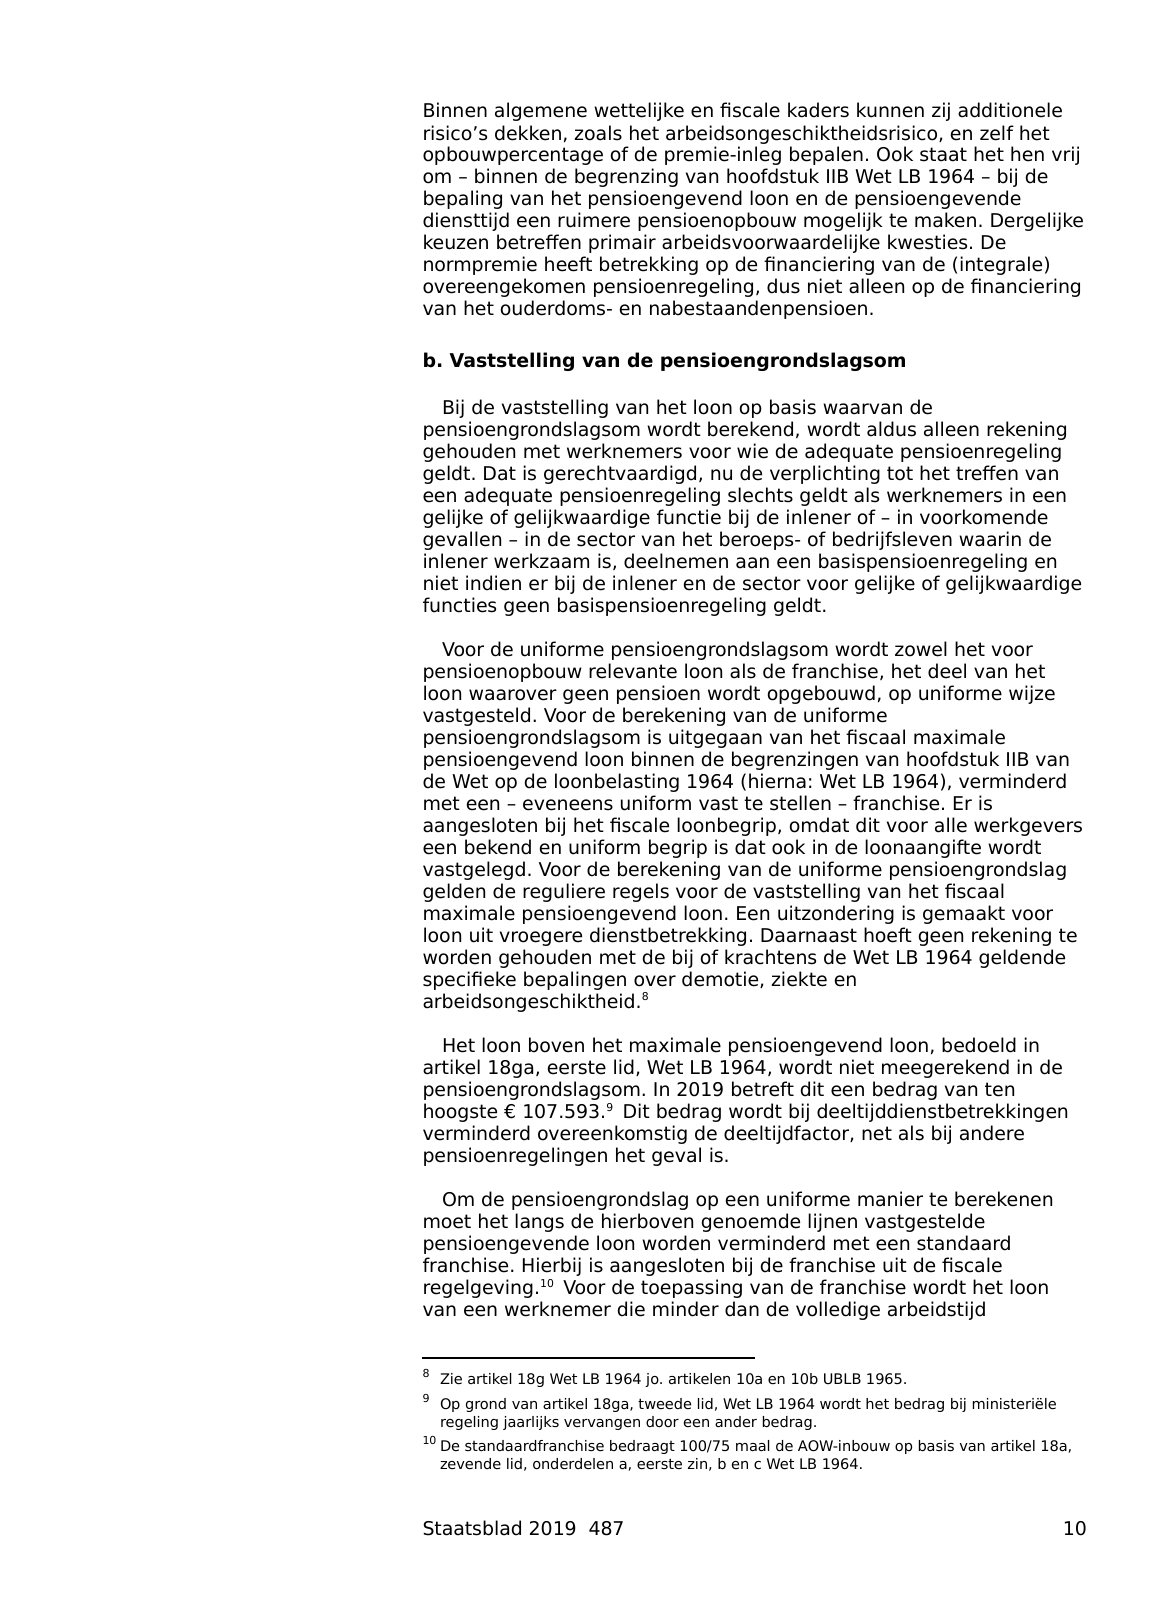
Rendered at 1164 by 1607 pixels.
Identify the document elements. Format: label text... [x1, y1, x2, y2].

text Voor de uniforme pensioengrondslagsom wordt zowel het voor pensioenopbouw relevante loon als de franchise, het deel van het loon waarover geen pensioen wordt opgebouwd, op uniforme wijze vastgesteld. Voor de berekening van de uniforme pensioengrondslagsom is uitgegaan van het fiscaal maximale pensioengevend loon binnen de begrenzingen van hoofdstuk IIB van de Wet op de loonbelasting 1964 (hierna: Wet LB 1964), verminderd met een – eveneens uniform vast te stellen – franchise. Er is aangesloten bij het fiscale loonbegrip, omdat dit voor alle werkgevers een bekend en uniform begrip is dat ook in de loonaangifte wordt vastgelegd. Voor de berekening van de uniforme pensioengrondslag gelden de reguliere regels voor de vaststelling van het fiscaal maximale pensioengevend loon. Een uitzondering is gemaakt voor loon uit vroegere dienstbetrekking. Daarnaast hoeft geen rekening te worden gehouden met de bij of krachtens de Wet LB 1964 geldende specifieke bepalingen over demotie, ziekte en arbeidsongeschiktheid. [422, 639, 1087, 1013]
text Binnen algemene wettelijke en fiscale kaders kunnen zij additionele risico’s dekken, zoals het arbeidsongeschiktheidsrisico, en zelf het opbouwpercentage of de premie-inleg bepalen. Ook staat het hen vrij om – binnen de begrenzing van hoofdstuk IIB Wet LB 1964 – bij de bepaling van het pensioengevend loon en de pensioengevende diensttijd een ruimere pensioenopbouw mogelijk te maken. Dergelijke keuzen betreffen primair arbeidsvoorwaardelijke kwesties. De normpremie heeft betrekking op de financiering van de (integrale) overeengekomen pensioenregeling, dus niet alleen op de financiering van het ouderdoms- en nabestaandenpensioen. [422, 100, 1087, 320]
text Op grond van artikel 18ga, tweede lid, Wet LB 1964 wordt het bedrag bij ministeriële regeling jaarlijks vervangen door een ander bedrag. [422, 1392, 1087, 1431]
text Zie artikel 18g Wet LB 1964 jo. artikelen 10a en 10b UBLB 1965. [422, 1367, 1087, 1389]
text Het loon boven het maximale pensioengevend loon, bedoeld in artikel 18ga, eerste lid, Wet LB 1964, wordt niet meegerekend in de pensioengrondslagsom. In 2019 betreft dit een bedrag van ten hoogste € 107.593. Dit bedrag wordt bij deeltijddienstbetrekkingen verminderd overeenkomstig de deeltijdfactor, net als bij andere pensioenregelingen het geval is. [422, 1035, 1087, 1167]
subtitle b. Vaststelling van de pensioengrondslagsom [422, 350, 1087, 372]
text Bij de vaststelling van het loon op basis waarvan de pensioengrondslagsom wordt berekend, wordt aldus alleen rekening gehouden met werknemers voor wie de adequate pensioenregeling geldt. Dat is gerechtvaardigd, nu de verplichting tot het treffen van een adequate pensioenregeling slechts geldt als werknemers in een gelijke of gelijkwaardige functie bij de inlener of – in voorkomende gevallen – in de sector van het beroeps- of bedrijfsleven waarin de inlener werkzaam is, deelnemen aan een basispensioenregeling en niet indien er bij de inlener en de sector voor gelijke of gelijkwaardige functies geen basispensioenregeling geldt. [422, 397, 1087, 617]
text Om de pensioengrondslag op een uniforme manier te berekenen moet het langs de hierboven genoemde lijnen vastgestelde pensioengevende loon worden verminderd met een standaard franchise. Hierbij is aangesloten bij de franchise uit de fiscale regelgeving. Voor de toepassing van de franchise wordt het loon van een werknemer die minder dan de volledige arbeidstijd [422, 1189, 1087, 1321]
text De standaardfranchise bedraagt 100/75 maal de AOW-inbouw op basis van artikel 18a, zevende lid, onderdelen a, eerste zin, b en c Wet LB 1964. [422, 1434, 1087, 1473]
